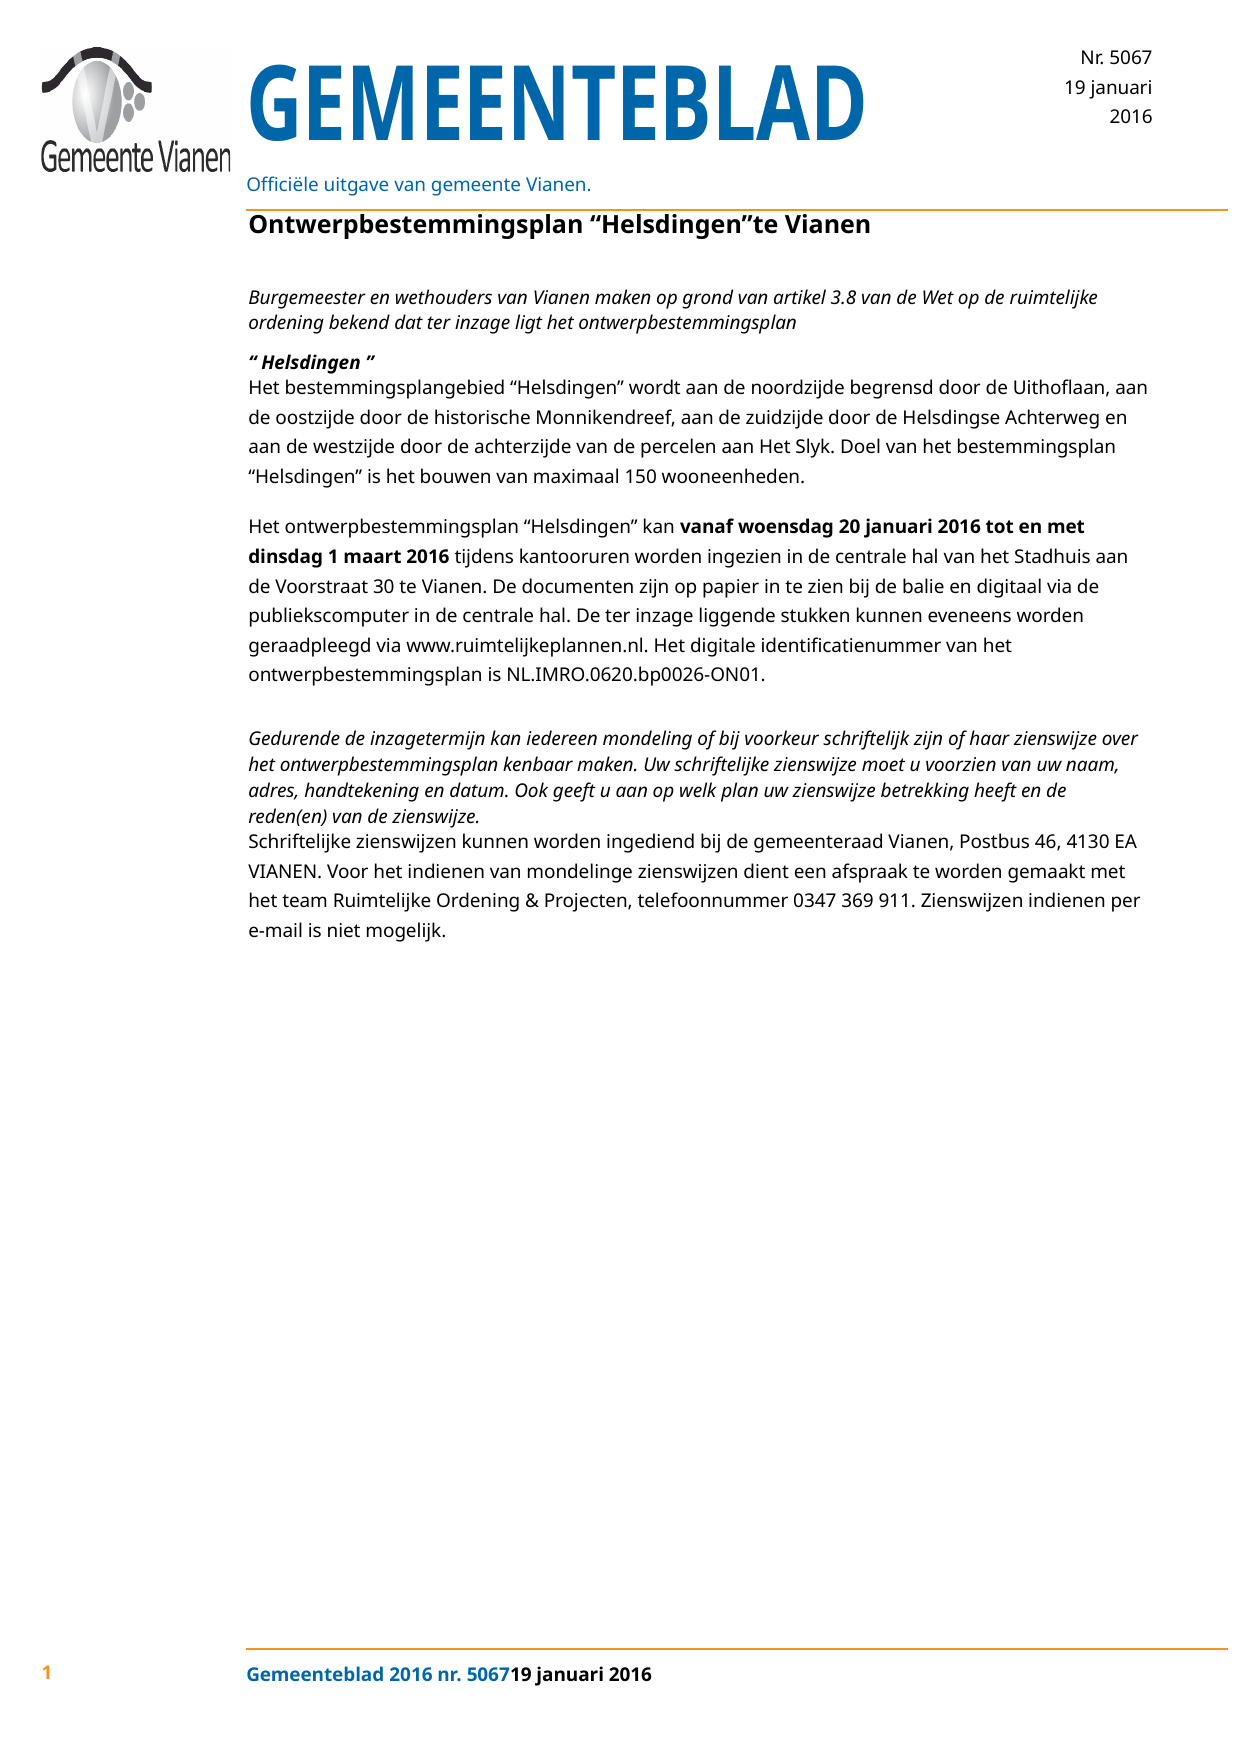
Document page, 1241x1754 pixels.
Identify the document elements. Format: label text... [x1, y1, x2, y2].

text Burgemeester en wethouders van Vianen maken op grond van artikel 3.8 van de Wet op de ruimtelijke ordening bekend dat ter inzage ligt het ontwerpbestemmingsplan [248, 284, 1152, 335]
text Gedurende de inzagetermijn kan iedereen mondeling of bij voorkeur schriftelijk zijn of haar zienswijze over het ontwerpbestemmingsplan kenbaar maken. Uw schriftelijke zienswijze moet u voorzien van uw naam, adres, handtekening en datum. Ook geeft u aan op welk plan uw zienswijze betrekking heeft en de reden(en) van de zienswijze. [248, 726, 1152, 828]
picture [41, 47, 231, 172]
text Het bestemmingsplangebied “Helsdingen” wordt aan de noordzijde begrensd door de Uithoflaan, aan de oostzijde door de historische Monnikendreef, aan de zuidzijde door de Helsdingse Achterweg en aan de westzijde door de achterzijde van de percelen aan Het Slyk. Doel van het bestemmingsplan “Helsdingen” is het bouwen van maximaal 150 wooneenheden. [248, 374, 1152, 489]
text Schriftelijke zienswijzen kunnen worden ingediend bij de gemeenteraad Vianen, Postbus 46, 4130 EA VIANEN. Voor het indienen van mondelinge zienswijzen dient een afspraak te worden gemaakt met het team Ruimtelijke Ordening & Projecten, telefoonnummer 0347 369 911. Zienswijzen indienen per e-mail is niet mogelijk. [248, 828, 1152, 943]
text “ Helsdingen ” [248, 349, 1152, 374]
text Het ontwerpbestemmingsplan “Helsdingen” kan vanaf woensdag 20 januari 2016 tot en met dinsdag 1 maart 2016 tijdens kantooruren worden ingezien in de centrale hal van het Stadhuis aan de Voorstraat 30 te Vianen. De documenten zijn op papier in te zien bij de balie en digitaal via de publiekscomputer in de centrale hal. De ter inzage liggende stukken kunnen eveneens worden geraadpleegd via www.ruimtelijkeplannen.nl. Het digitale identificatienummer van het ontwerpbestemmingsplan is NL.IMRO.0620.bp0026-ON01. [248, 514, 1152, 687]
text Ontwerpbestemmingsplan “Helsdingen”te Vianen [248, 211, 1152, 241]
